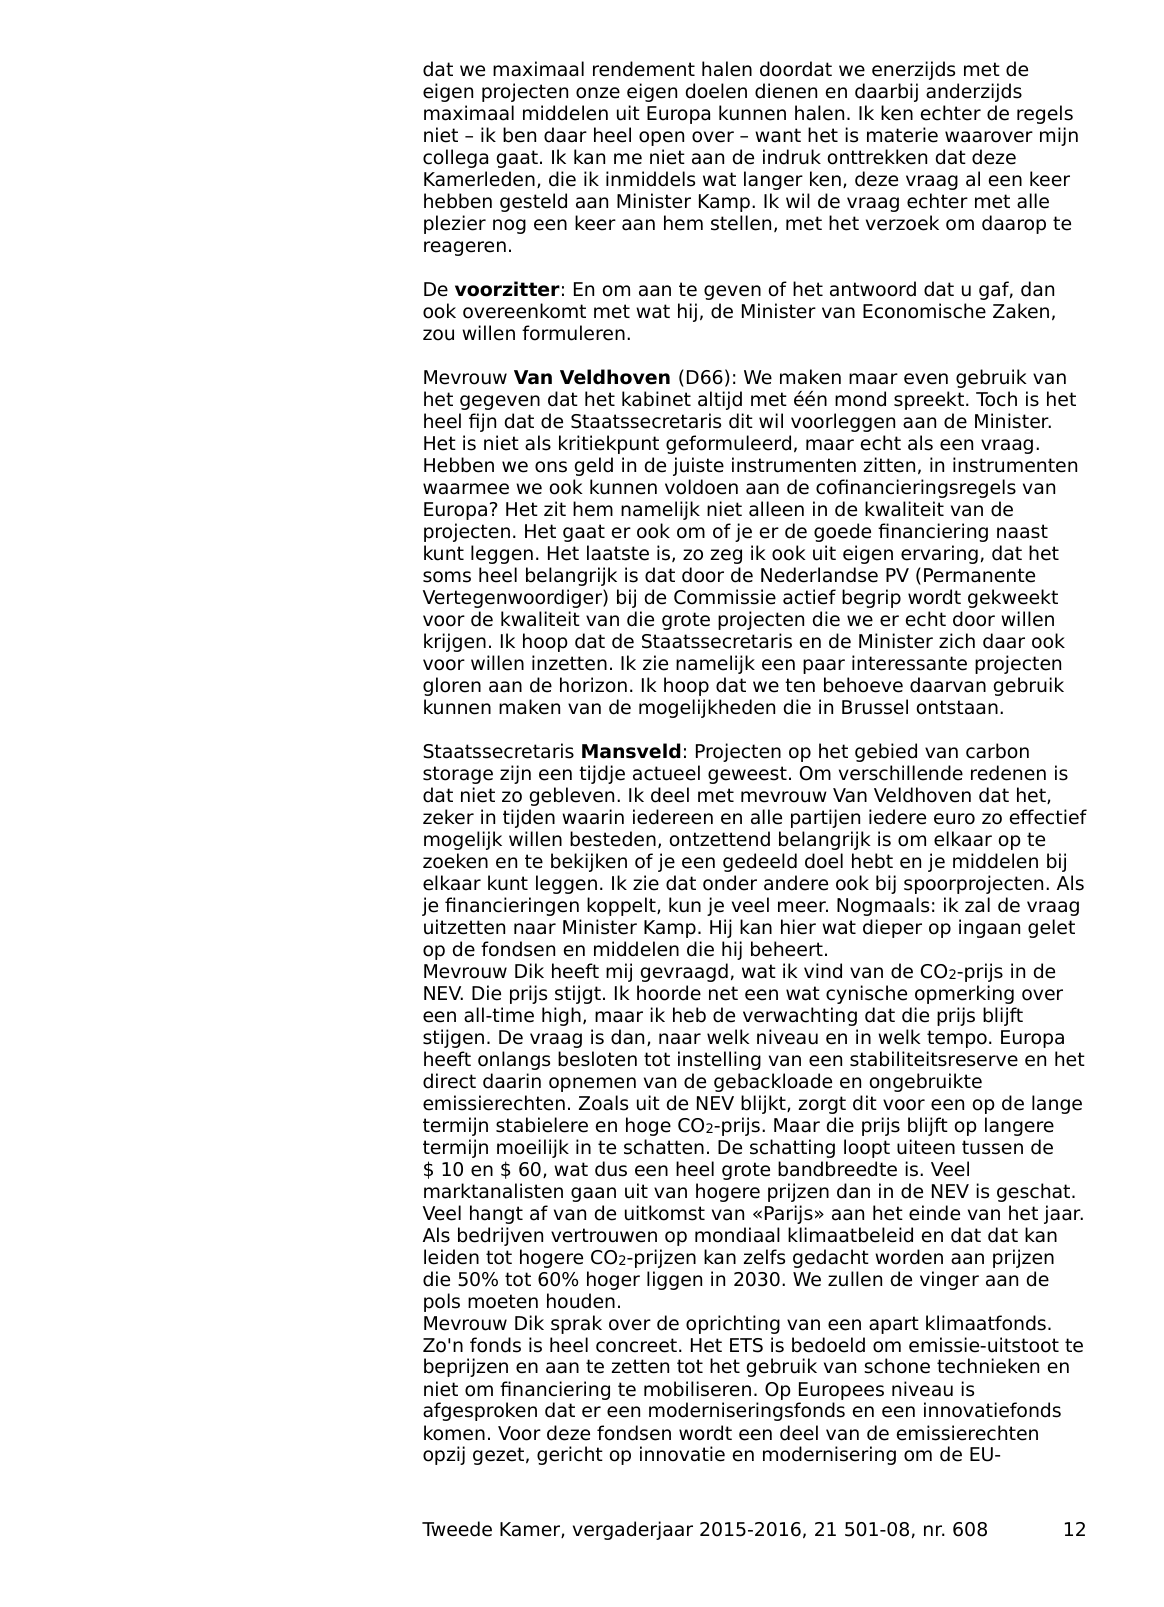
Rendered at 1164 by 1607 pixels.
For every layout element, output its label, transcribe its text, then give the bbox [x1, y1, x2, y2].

text De voorzitter: En om aan te geven of het antwoord dat u gaf, dan ook overeenkomt met wat hij, de Minister van Economische Zaken, zou willen formuleren. [422, 279, 1087, 345]
text Mevrouw Dik heeft mij gevraagd, wat ik vind van de CO2-prijs in de NEV. Die prijs stijgt. Ik hoorde net een wat cynische opmerking over een all-time high, maar ik heb de verwachting dat die prijs blijft stijgen. De vraag is dan, naar welk niveau en in welk tempo. Europa heeft onlangs besloten tot instelling van een stabiliteitsreserve en het direct daarin opnemen van de gebackloade en ongebruikte emissierechten. Zoals uit de NEV blijkt, zorgt dit voor een op de lange termijn stabielere en hoge CO2-prijs. Maar die prijs blijft op langere termijn moeilijk in te schatten. De schatting loopt uiteen tussen de $ 10 en $ 60, wat dus een heel grote bandbreedte is. Veel marktanalisten gaan uit van hogere prijzen dan in de NEV is geschat. Veel hangt af van de uitkomst van «Parijs» aan het einde van het jaar. Als bedrijven vertrouwen op mondiaal klimaatbeleid en dat dat kan leiden tot hogere CO2-prijzen kan zelfs gedacht worden aan prijzen die 50% tot 60% hoger liggen in 2030. We zullen de vinger aan de pols moeten houden. [422, 961, 1087, 1312]
text dat we maximaal rendement halen doordat we enerzijds met de eigen projecten onze eigen doelen dienen en daarbij anderzijds maximaal middelen uit Europa kunnen halen. Ik ken echter de regels niet – ik ben daar heel open over – want het is materie waarover mijn collega gaat. Ik kan me niet aan de indruk onttrekken dat deze Kamerleden, die ik inmiddels wat langer ken, deze vraag al een keer hebben gesteld aan Minister Kamp. Ik wil de vraag echter met alle plezier nog een keer aan hem stellen, met het verzoek om daarop te reageren. [422, 59, 1087, 257]
text Staatssecretaris Mansveld: Projecten op het gebied van carbon storage zijn een tijdje actueel geweest. Om verschillende redenen is dat niet zo gebleven. Ik deel met mevrouw Van Veldhoven dat het, zeker in tijden waarin iedereen en alle partijen iedere euro zo effectief mogelijk willen besteden, ontzettend belangrijk is om elkaar op te zoeken en te bekijken of je een gedeeld doel hebt en je middelen bij elkaar kunt leggen. Ik zie dat onder andere ook bij spoorprojecten. Als je financieringen koppelt, kun je veel meer. Nogmaals: ik zal de vraag uitzetten naar Minister Kamp. Hij kan hier wat dieper op ingaan gelet op de fondsen en middelen die hij beheert. [422, 741, 1087, 961]
text Mevrouw Dik sprak over de oprichting van een apart klimaatfonds. Zo'n fonds is heel concreet. Het ETS is bedoeld om emissie-uitstoot te beprijzen en aan te zetten tot het gebruik van schone technieken en niet om financiering te mobiliseren. Op Europees niveau is afgesproken dat er een moderniseringsfonds en een innovatiefonds komen. Voor deze fondsen wordt een deel van de emissierechten opzij gezet, gericht op innovatie en modernisering om de EU- [422, 1312, 1087, 1466]
text Mevrouw Van Veldhoven (D66): We maken maar even gebruik van het gegeven dat het kabinet altijd met één mond spreekt. Toch is het heel fijn dat de Staatssecretaris dit wil voorleggen aan de Minister. Het is niet als kritiekpunt geformuleerd, maar echt als een vraag. Hebben we ons geld in de juiste instrumenten zitten, in instrumenten waarmee we ook kunnen voldoen aan de cofinancieringsregels van Europa? Het zit hem namelijk niet alleen in de kwaliteit van de projecten. Het gaat er ook om of je er de goede financiering naast kunt leggen. Het laatste is, zo zeg ik ook uit eigen ervaring, dat het soms heel belangrijk is dat door de Nederlandse PV (Permanente Vertegenwoordiger) bij de Commissie actief begrip wordt gekweekt voor de kwaliteit van die grote projecten die we er echt door willen krijgen. Ik hoop dat de Staatssecretaris en de Minister zich daar ook voor willen inzetten. Ik zie namelijk een paar interessante projecten gloren aan de horizon. Ik hoop dat we ten behoeve daarvan gebruik kunnen maken van de mogelijkheden die in Brussel ontstaan. [422, 367, 1087, 719]
